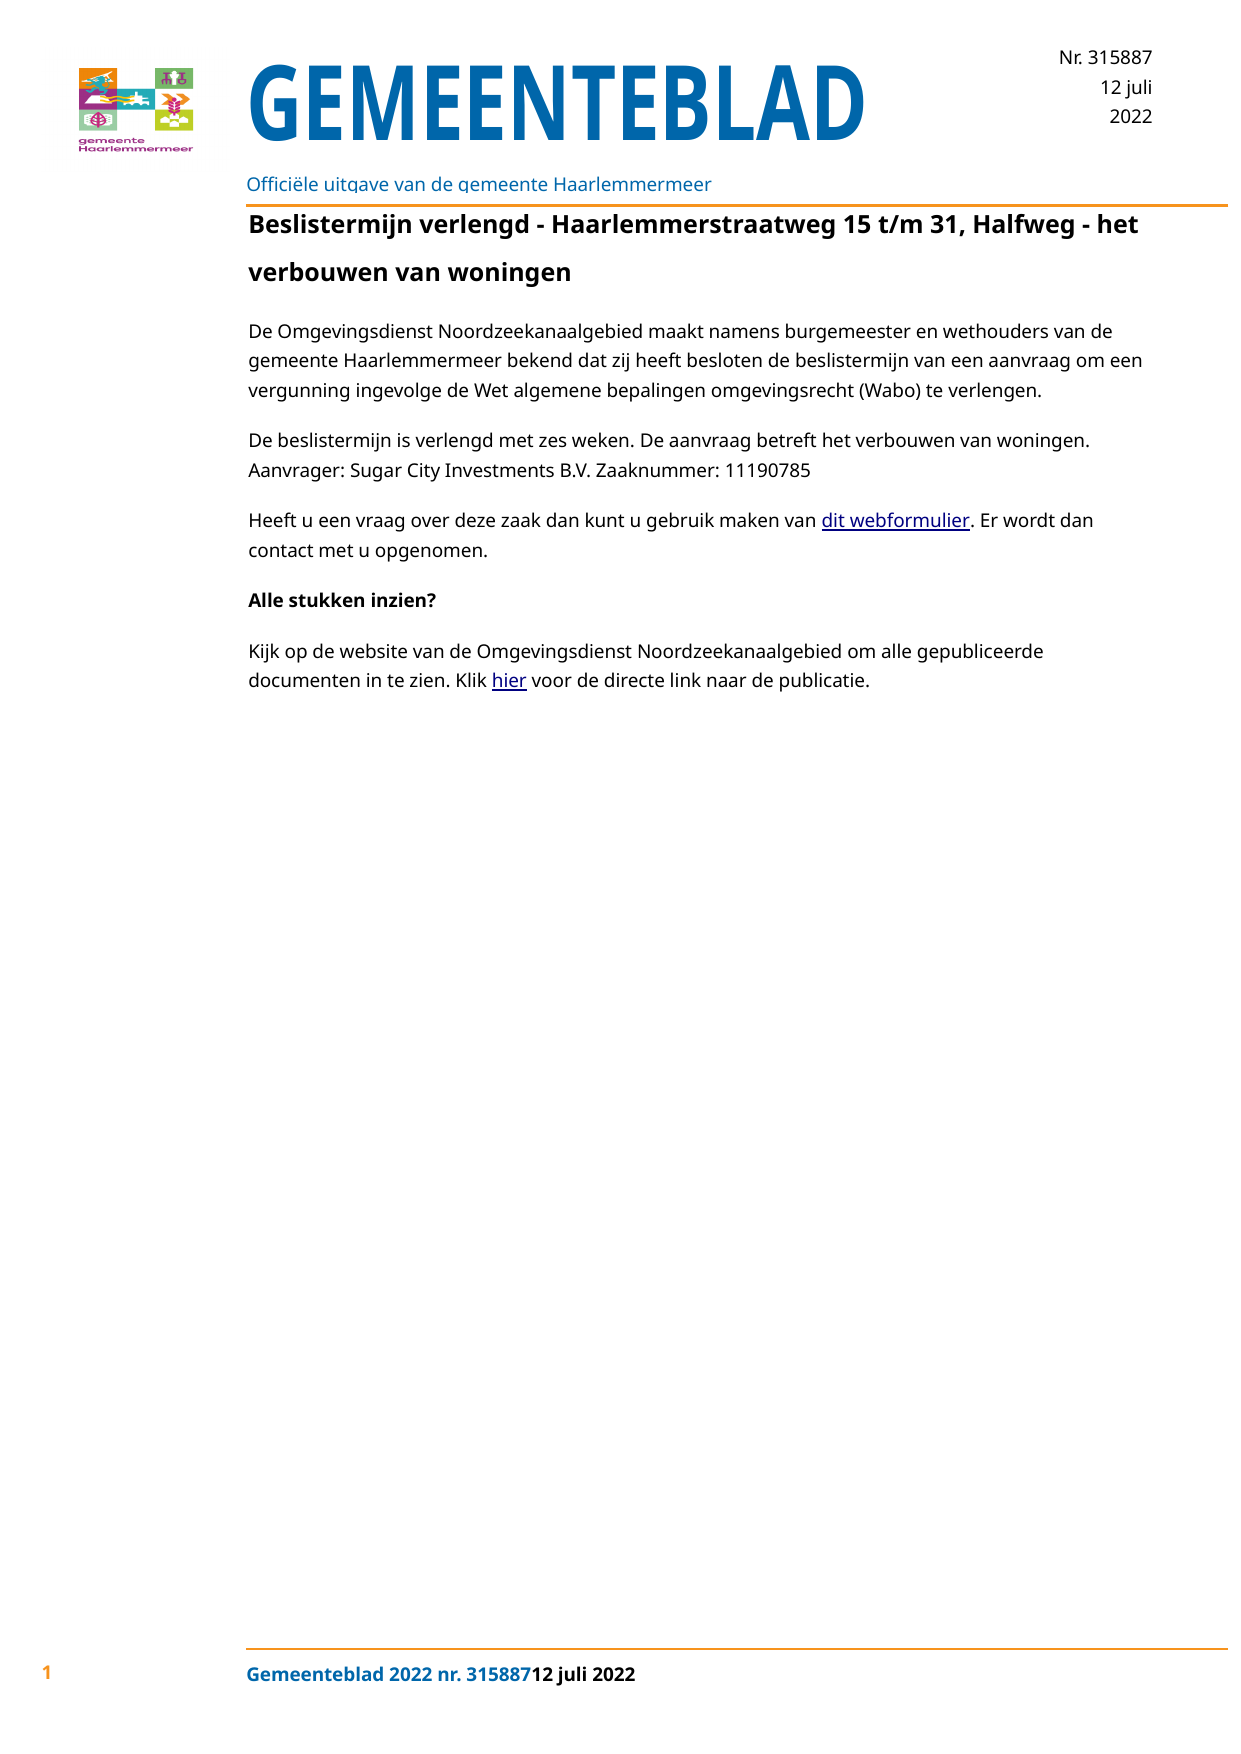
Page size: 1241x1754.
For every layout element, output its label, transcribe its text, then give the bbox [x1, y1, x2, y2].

text Kijk op de website van de Omgevingsdienst Noordzeekanaalgebied om alle gepubliceerde documenten in te zien. Klik hier voor de directe link naar de publicatie. [248, 638, 1152, 693]
text Heeft u een vraag over deze zaak dan kunt u gebruik maken van dit webformulier. Er wordt dan contact met u opgenomen. [248, 507, 1152, 563]
text De beslistermijn is verlengd met zes weken. De aanvraag betreft het verbouwen van woningen. Aanvrager: Sugar City Investments B.V. Zaaknummer: 11190785 [248, 427, 1152, 483]
text Alle stukken inzien? [248, 587, 1152, 613]
picture [41, 47, 231, 172]
text Beslistermijn verlengd - Haarlemmerstraatweg 15 t/m 31, Halfweg - het verbouwen van woningen [248, 207, 1152, 288]
text De Omgevingsdienst Noordzeekanaalgebied maakt namens burgemeester en wethouders van de gemeente Haarlemmermeer bekend dat zij heeft besloten de beslistermijn van een aanvraag om een vergunning ingevolge de Wet algemene bepalingen omgevingsrecht (Wabo) te verlengen. [248, 318, 1152, 403]
